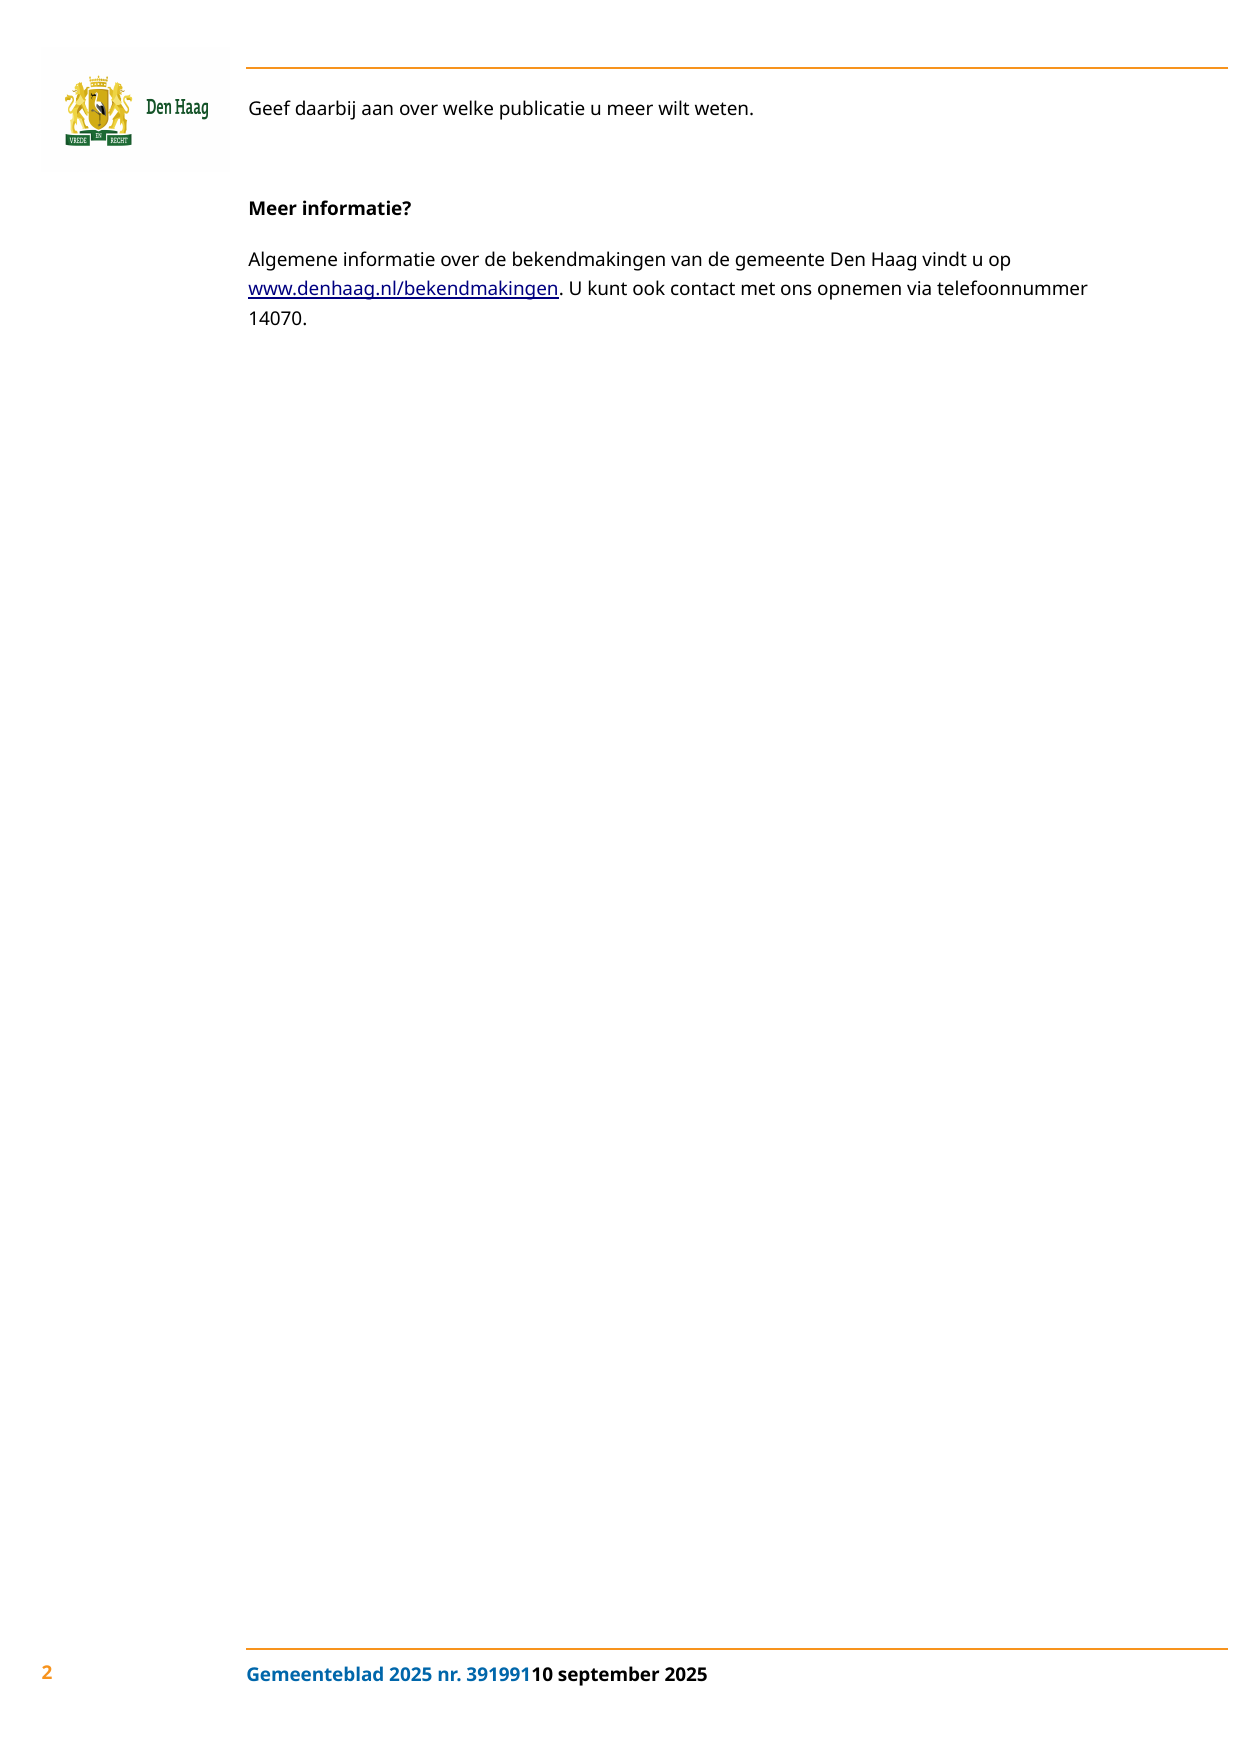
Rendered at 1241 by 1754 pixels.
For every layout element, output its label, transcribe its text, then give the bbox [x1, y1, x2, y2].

text Algemene informatie over de bekendmakingen van de gemeente Den Haag vindt u op www.denhaag.nl/bekendmakingen. U kunt ook contact met ons opnemen via telefoonnummer 14070. [248, 246, 1152, 331]
picture [41, 47, 231, 172]
text Meer informatie? [248, 196, 1152, 221]
text Geef daarbij aan over welke publicatie u meer wilt weten. [248, 95, 1152, 121]
